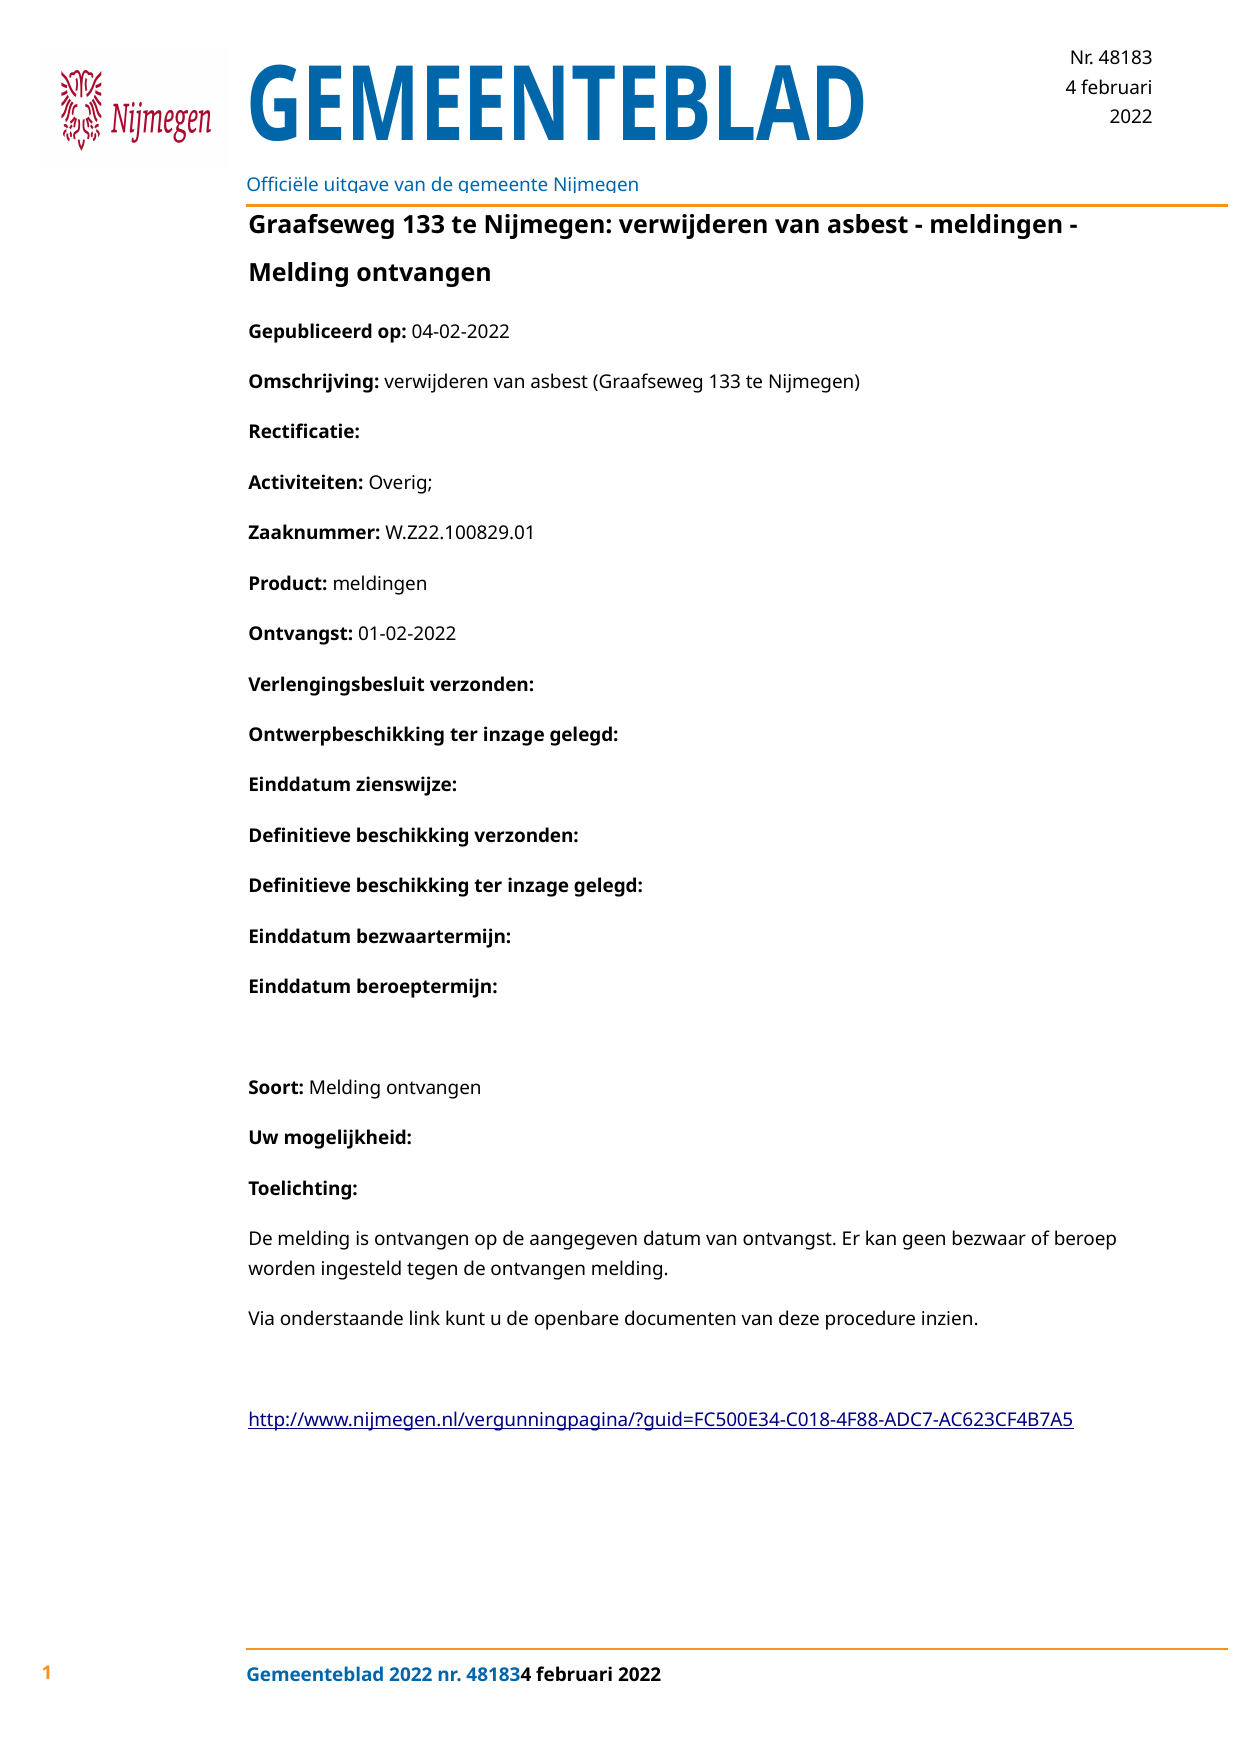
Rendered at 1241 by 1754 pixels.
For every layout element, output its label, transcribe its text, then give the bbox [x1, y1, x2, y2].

text Definitieve beschikking verzonden: [248, 822, 1152, 848]
text Activiteiten: Overig; [248, 469, 1152, 495]
text Uw mogelijkheid: [248, 1124, 1152, 1150]
text Omschrijving: verwijderen van asbest (Graafseweg 133 te Nijmegen) [248, 368, 1152, 394]
text De melding is ontvangen op de aangegeven datum van ontvangst. Er kan geen bezwaar of beroep worden ingesteld tegen de ontvangen melding. [248, 1225, 1152, 1281]
text Einddatum bezwaartermijn: [248, 923, 1152, 949]
text Graafseweg 133 te Nijmegen: verwijderen van asbest - meldingen - Melding ontvangen [248, 207, 1152, 288]
text http://www.nijmegen.nl/vergunningpagina/?guid=FC500E34-C018-4F88-ADC7-AC623CF4B7A5 [248, 1406, 1152, 1432]
text Toelichting: [248, 1175, 1152, 1201]
text Ontwerpbeschikking ter inzage gelegd: [248, 721, 1152, 747]
text Product: meldingen [248, 570, 1152, 596]
text Verlengingsbesluit verzonden: [248, 671, 1152, 697]
picture [41, 47, 231, 172]
text Rectificatie: [248, 419, 1152, 444]
text Via onderstaande link kunt u de openbare documenten van deze procedure inzien. [248, 1305, 1152, 1331]
text Zaaknummer: W.Z22.100829.01 [248, 519, 1152, 545]
text Einddatum zienswijze: [248, 772, 1152, 797]
text Gepubliceerd op: 04-02-2022 [248, 318, 1152, 344]
text Soort: Melding ontvangen [248, 1074, 1152, 1100]
text Ontvangst: 01-02-2022 [248, 620, 1152, 646]
text Einddatum beroeptermijn: [248, 973, 1152, 999]
text Definitieve beschikking ter inzage gelegd: [248, 872, 1152, 898]
